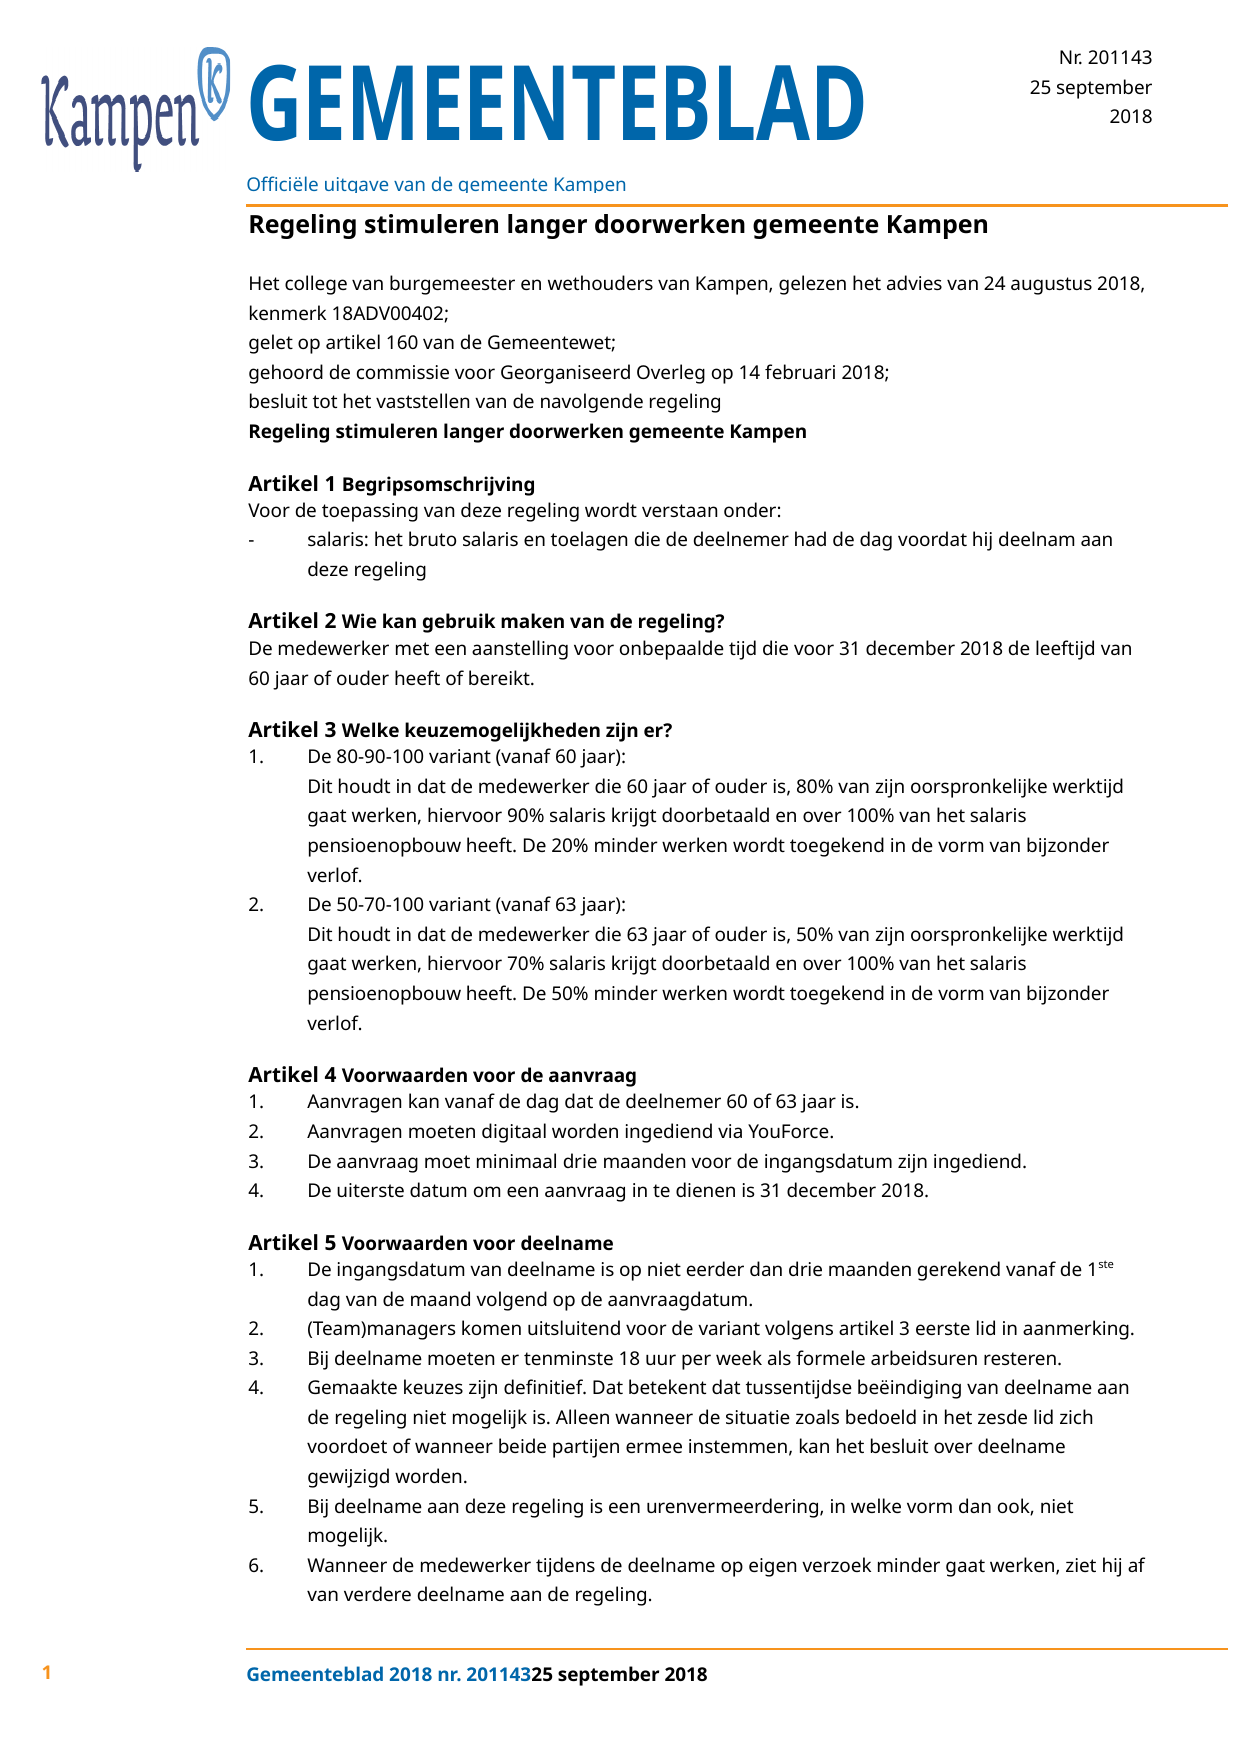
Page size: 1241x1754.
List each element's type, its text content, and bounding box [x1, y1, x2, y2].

text Artikel 4 Voorwaarden voor de aanvraag [248, 1060, 1152, 1089]
text gehoord de commissie voor Georganiseerd Overleg op 14 februari 2018; [248, 359, 1152, 385]
list Wanneer de medewerker tijdens de deelname op eigen verzoek minder gaat werken, ziet hij af van verdere deelname aan de regeling. [248, 1552, 1152, 1607]
list Gemaakte keuzes zijn definitief. Dat betekent dat tussentijdse beëindiging van deelname aan de regeling niet mogelijk is. Alleen wanneer de situatie zoals bedoeld in het zesde lid zich voordoet of wanneer beide partijen ermee instemmen, kan het besluit over deelname gewijzigd worden. [248, 1374, 1152, 1489]
text Voor de toepassing van deze regeling wordt verstaan onder: [248, 497, 1152, 523]
list Aanvragen kan vanaf de dag dat de deelnemer 60 of 63 jaar is. [248, 1089, 1152, 1114]
text Artikel 3 Welke keuzemogelijkheden zijn er? [248, 715, 1152, 743]
text Regeling stimuleren langer doorwerken gemeente Kampen [248, 418, 1152, 444]
text besluit tot het vaststellen van de navolgende regeling [248, 389, 1152, 414]
text Artikel 2 Wie kan gebruik maken van de regeling? [248, 607, 1152, 635]
picture [41, 47, 231, 172]
list Dit houdt in dat de medewerker die 63 jaar of ouder is, 50% van zijn oorspronkelijke werktijd gaat werken, hiervoor 70% salaris krijgt doorbetaald en over 100% van het salaris pensioenopbouw heeft. De 50% minder werken wordt toegekend in de vorm van bijzonder verlof. [248, 921, 1152, 1036]
text De medewerker met een aanstelling voor onbepaalde tijd die voor 31 december 2018 de leeftijd van 60 jaar of ouder heeft of bereikt. [248, 635, 1152, 690]
list salaris: het bruto salaris en toelagen die de deelnemer had de dag voordat hij deelnam aan deze regeling [248, 527, 1152, 582]
list (Team)managers komen uitsluitend voor de variant volgens artikel 3 eerste lid in aanmerking. [248, 1315, 1152, 1341]
list Bij deelname moeten er tenminste 18 uur per week als formele arbeidsuren resteren. [248, 1345, 1152, 1371]
text gelet op artikel 160 van de Gemeentewet; [248, 329, 1152, 355]
list De ingangsdatum van deelname is op niet eerder dan drie maanden gerekend vanaf de 1ste dag van de maand volgend op de aanvraagdatum. [248, 1256, 1152, 1312]
text Regeling stimuleren langer doorwerken gemeente Kampen [248, 207, 1152, 241]
text Artikel 5 Voorwaarden voor deelname [248, 1228, 1152, 1256]
text Artikel 1 Begripsomschrijving [248, 469, 1152, 497]
list Dit houdt in dat de medewerker die 60 jaar of ouder is, 80% van zijn oorspronkelijke werktijd gaat werken, hiervoor 90% salaris krijgt doorbetaald en over 100% van het salaris pensioenopbouw heeft. De 20% minder werken wordt toegekend in de vorm van bijzonder verlof. [248, 773, 1152, 888]
list Bij deelname aan deze regeling is een urenvermeerdering, in welke vorm dan ook, niet mogelijk. [248, 1493, 1152, 1548]
text Het college van burgemeester en wethouders van Kampen, gelezen het advies van 24 augustus 2018, kenmerk 18ADV00402; [248, 270, 1152, 326]
list Aanvragen moeten digitaal worden ingediend via YouForce. [248, 1118, 1152, 1144]
list De 50-70-100 variant (vanaf 63 jaar): [248, 891, 1152, 917]
list De 80-90-100 variant (vanaf 60 jaar): [248, 743, 1152, 769]
list De aanvraag moet minimaal drie maanden voor de ingangsdatum zijn ingediend. [248, 1148, 1152, 1173]
list De uiterste datum om een aanvraag in te dienen is 31 december 2018. [248, 1177, 1152, 1203]
